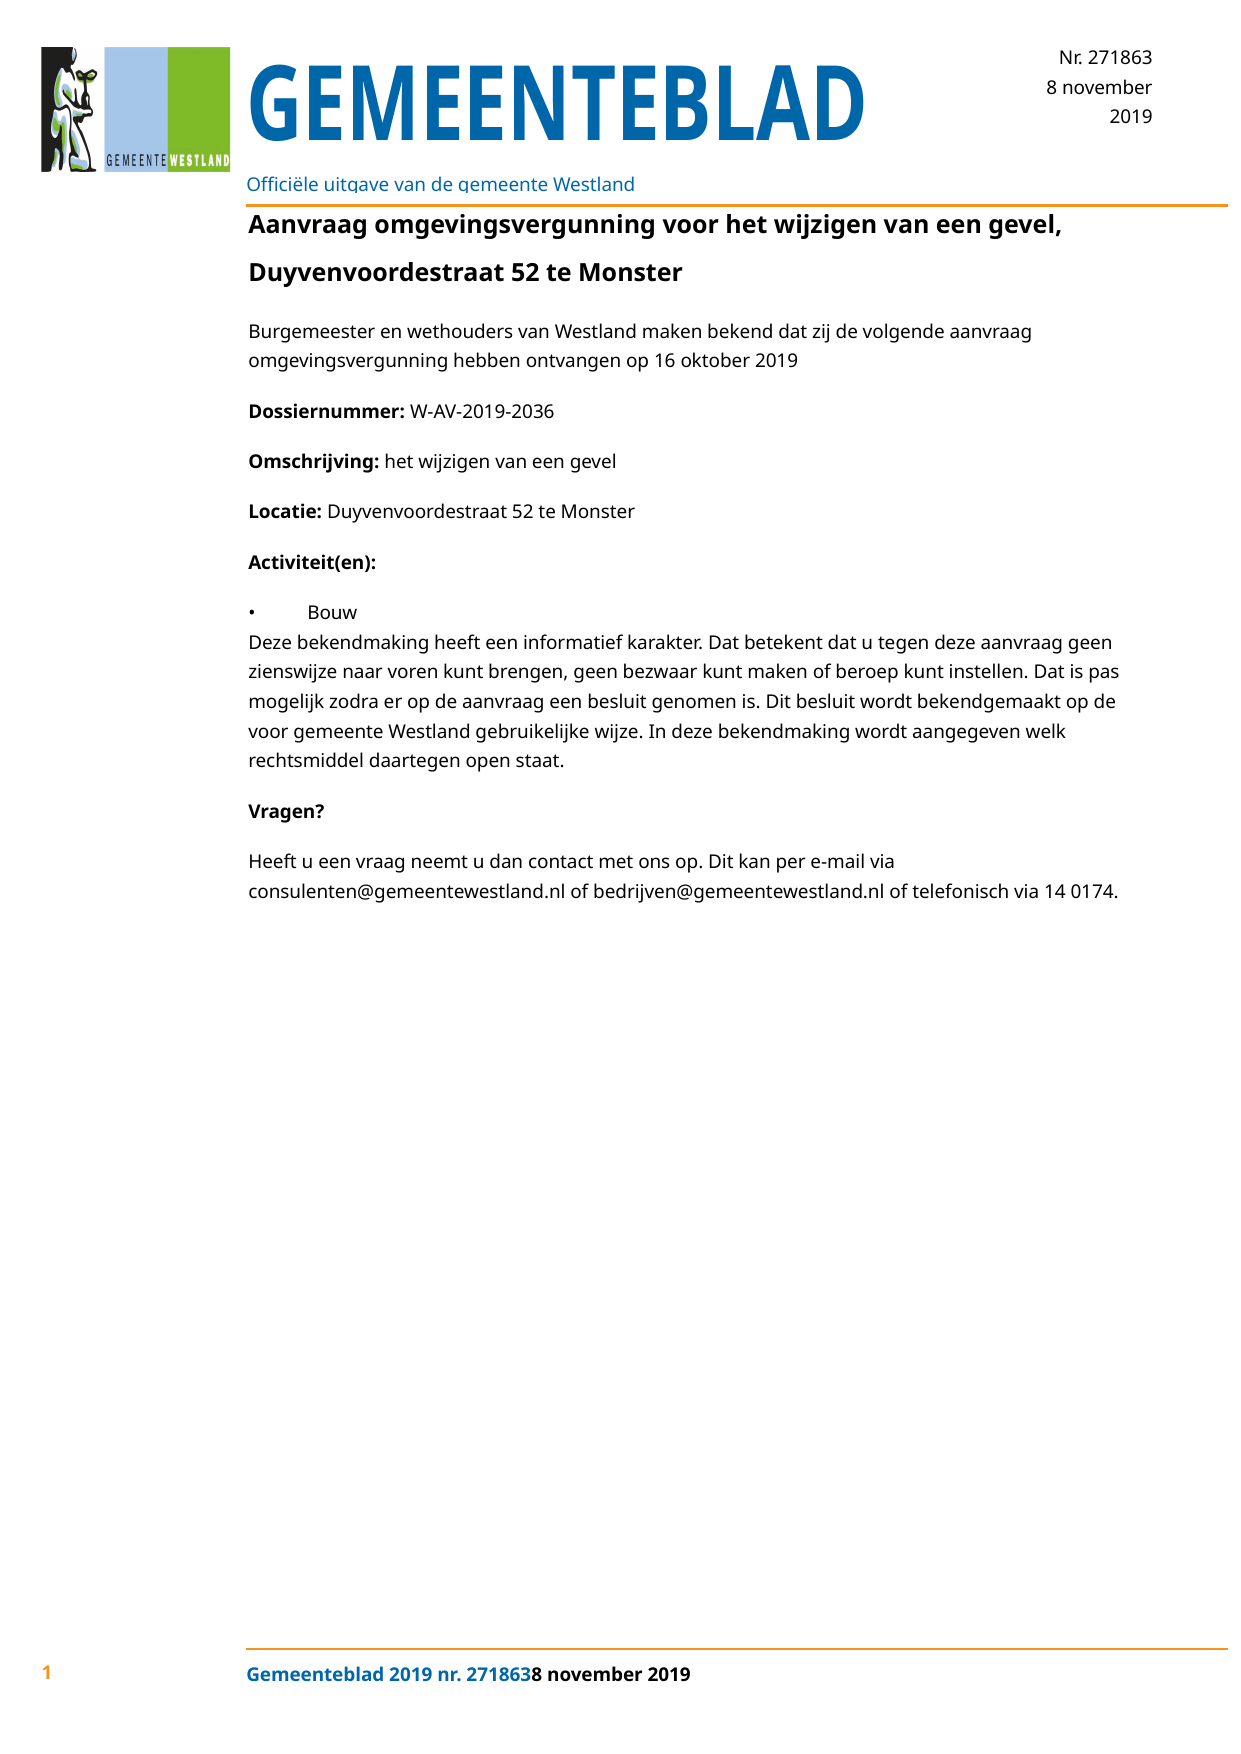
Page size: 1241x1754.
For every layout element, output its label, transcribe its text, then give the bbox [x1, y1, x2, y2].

text Burgemeester en wethouders van Westland maken bekend dat zij de volgende aanvraag omgevingsvergunning hebben ontvangen op 16 oktober 2019 [248, 318, 1152, 373]
list Bouw [248, 599, 1152, 625]
text Activiteit(en): [248, 549, 1152, 575]
text Dossiernummer: W-AV-2019-2036 [248, 398, 1152, 424]
text Vragen? [248, 798, 1152, 824]
text Locatie: Duyvenvoordestraat 52 te Monster [248, 499, 1152, 524]
picture [41, 47, 231, 172]
text Deze bekendmaking heeft een informatief karakter. Dat betekent dat u tegen deze aanvraag geen zienswijze naar voren kunt brengen, geen bezwaar kunt maken of beroep kunt instellen. Dat is pas mogelijk zodra er op de aanvraag een besluit genomen is. Dit besluit wordt bekendgemaakt op de voor gemeente Westland gebruikelijke wijze. In deze bekendmaking wordt aangegeven welk rechtsmiddel daartegen open staat. [248, 629, 1152, 773]
text Omschrijving: het wijzigen van een gevel [248, 448, 1152, 474]
text Aanvraag omgevingsvergunning voor het wijzigen van een gevel, Duyvenvoordestraat 52 te Monster [248, 207, 1152, 288]
text Heeft u een vraag neemt u dan contact met ons op. Dit kan per e-mail via consulenten@gemeentewestland.nl of bedrijven@gemeentewestland.nl of telefonisch via 14 0174. [248, 848, 1152, 904]
